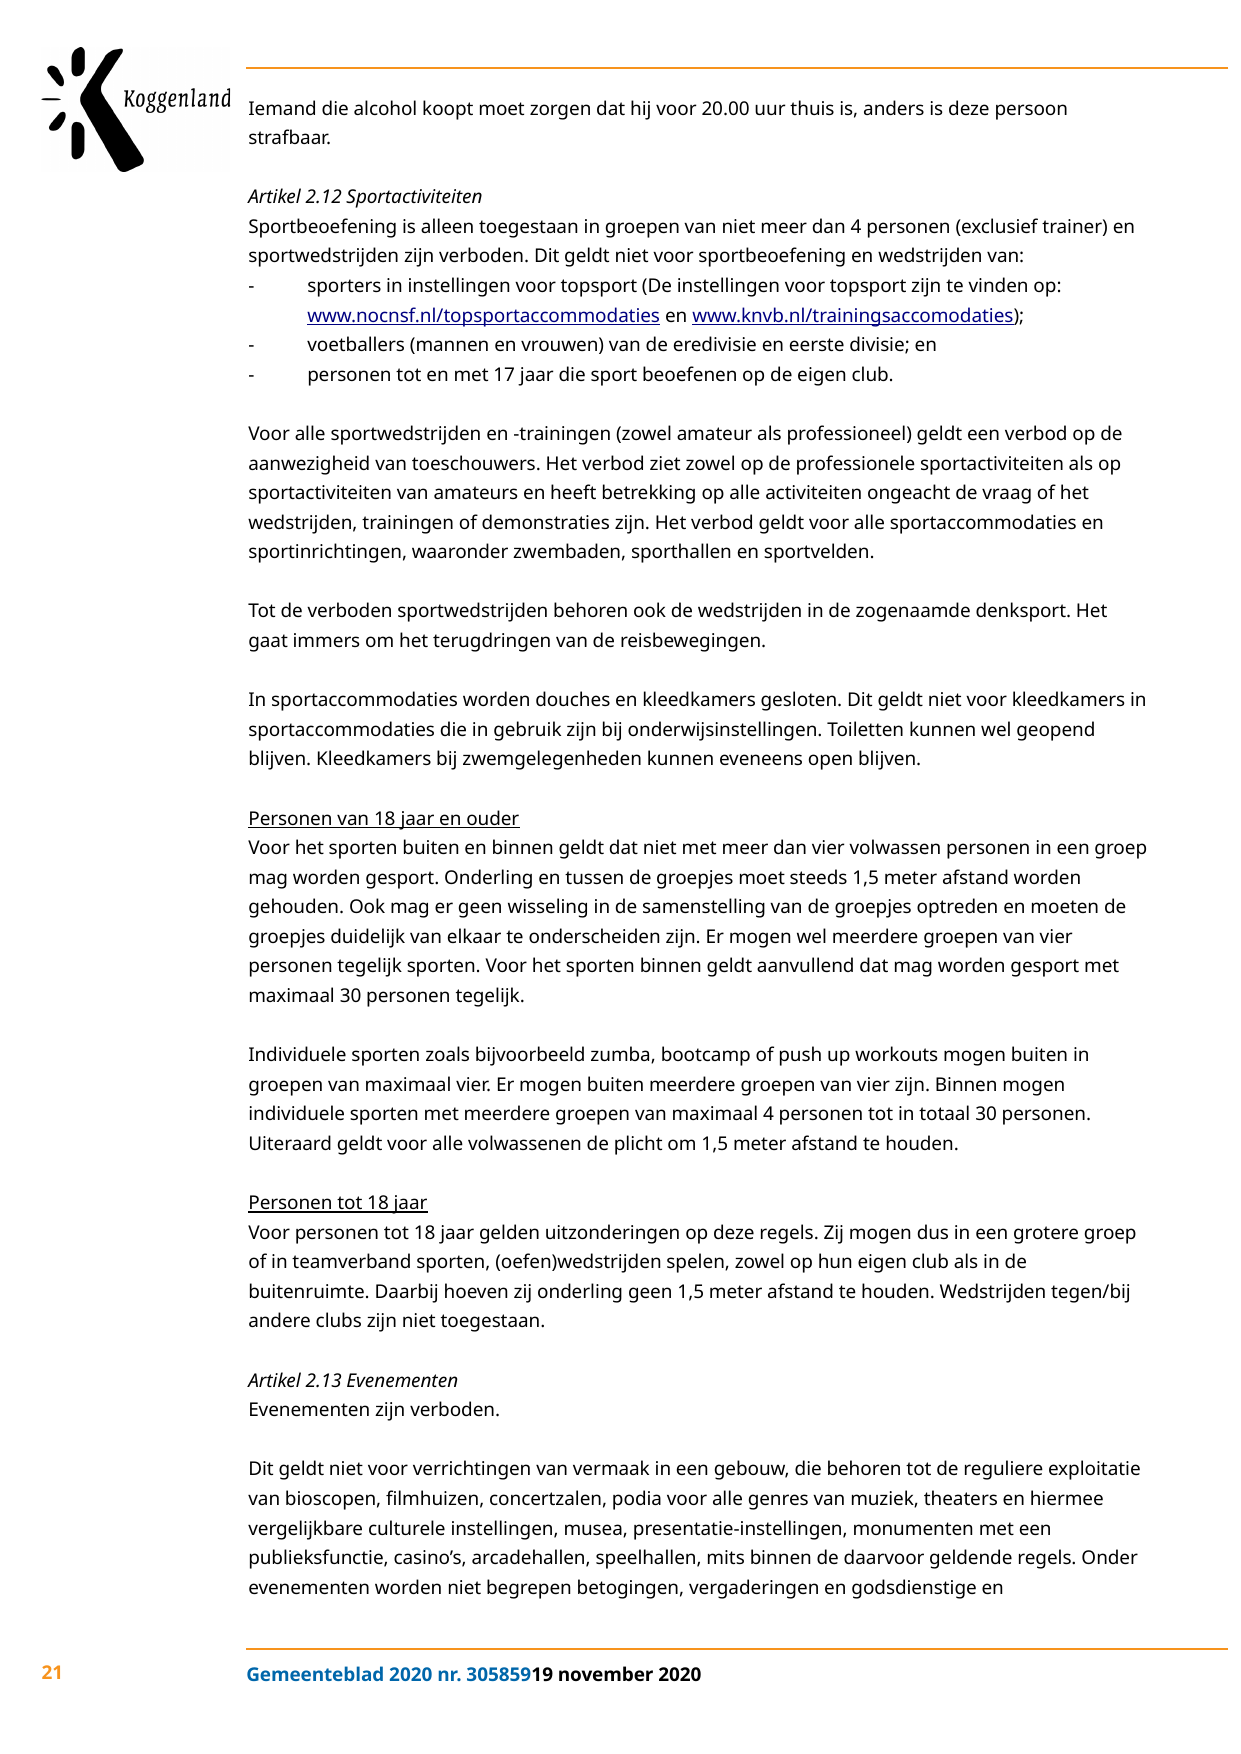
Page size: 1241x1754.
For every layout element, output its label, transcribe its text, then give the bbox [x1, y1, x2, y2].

text Sportbeoefening is alleen toegestaan in groepen van niet meer dan 4 personen (exclusief trainer) en sportwedstrijden zijn verboden. Dit geldt niet voor sportbeoefening en wedstrijden van: [248, 213, 1152, 268]
text Artikel 2.13 Evenementen [248, 1367, 1152, 1393]
text Individuele sporten zoals bijvoorbeeld zumba, bootcamp of push up workouts mogen buiten in groepen van maximaal vier. Er mogen buiten meerdere groepen van vier zijn. Binnen mogen individuele sporten met meerdere groepen van maximaal 4 personen tot in totaal 30 personen. Uiteraard geldt voor alle volwassenen de plicht om 1,5 meter afstand te houden. [248, 1041, 1152, 1156]
text Dit geldt niet voor verrichtingen van vermaak in een gebouw, die behoren tot de reguliere exploitatie van bioscopen, filmhuizen, concertzalen, podia voor alle genres van muziek, theaters en hiermee vergelijkbare culturele instellingen, musea, presentatie-instellingen, monumenten met een publieksfunctie, casino’s, arcadehallen, speelhallen, mits binnen de daarvoor geldende regels. Onder evenementen worden niet begrepen betogingen, vergaderingen en godsdienstige en [248, 1456, 1152, 1600]
text Evenementen zijn verboden. [248, 1396, 1152, 1422]
text Voor personen tot 18 jaar gelden uitzonderingen op deze regels. Zij mogen dus in een grotere groep of in teamverband sporten, (oefen)wedstrijden spelen, zowel op hun eigen club als in de buitenruimte. Daarbij hoeven zij onderling geen 1,5 meter afstand te houden. Wedstrijden tegen/bij andere clubs zijn niet toegestaan. [248, 1219, 1152, 1333]
text Personen van 18 jaar en ouder [248, 805, 1152, 831]
list voetballers (mannen en vrouwen) van de eredivisie en eerste divisie; en [248, 331, 1152, 357]
text Personen tot 18 jaar [248, 1189, 1152, 1215]
list sporters in instellingen voor topsport (De instellingen voor topsport zijn te vinden op: www.nocnsf.nl/topsportaccommodaties en www.knvb.nl/trainingsaccomodaties); [248, 272, 1152, 328]
list personen tot en met 17 jaar die sport beoefenen op de eigen club. [248, 361, 1152, 387]
picture [41, 47, 231, 172]
text In sportaccommodaties worden douches en kleedkamers gesloten. Dit geldt niet voor kleedkamers in sportaccommodaties die in gebruik zijn bij onderwijsinstellingen. Toiletten kunnen wel geopend blijven. Kleedkamers bij zwemgelegenheden kunnen eveneens open blijven. [248, 686, 1152, 771]
text Iemand die alcohol koopt moet zorgen dat hij voor 20.00 uur thuis is, anders is deze persoon strafbaar. [248, 95, 1152, 150]
text Voor het sporten buiten en binnen geldt dat niet met meer dan vier volwassen personen in een groep mag worden gesport. Onderling en tussen de groepjes moet steeds 1,5 meter afstand worden gehouden. Ook mag er geen wisseling in de samenstelling van de groepjes optreden en moeten de groepjes duidelijk van elkaar te onderscheiden zijn. Er mogen wel meerdere groepen van vier personen tegelijk sporten. Voor het sporten binnen geldt aanvullend dat mag worden gesport met maximaal 30 personen tegelijk. [248, 834, 1152, 1008]
text Artikel 2.12 Sportactiviteiten [248, 183, 1152, 209]
text Voor alle sportwedstrijden en -trainingen (zowel amateur als professioneel) geldt een verbod op de aanwezigheid van toeschouwers. Het verbod ziet zowel op de professionele sportactiviteiten als op sportactiviteiten van amateurs en heeft betrekking op alle activiteiten ongeacht de vraag of het wedstrijden, trainingen of demonstraties zijn. Het verbod geldt voor alle sportaccommodaties en sportinrichtingen, waaronder zwembaden, sporthallen en sportvelden. [248, 420, 1152, 564]
text Tot de verboden sportwedstrijden behoren ook de wedstrijden in de zogenaamde denksport. Het gaat immers om het terugdringen van de reisbewegingen. [248, 598, 1152, 653]
